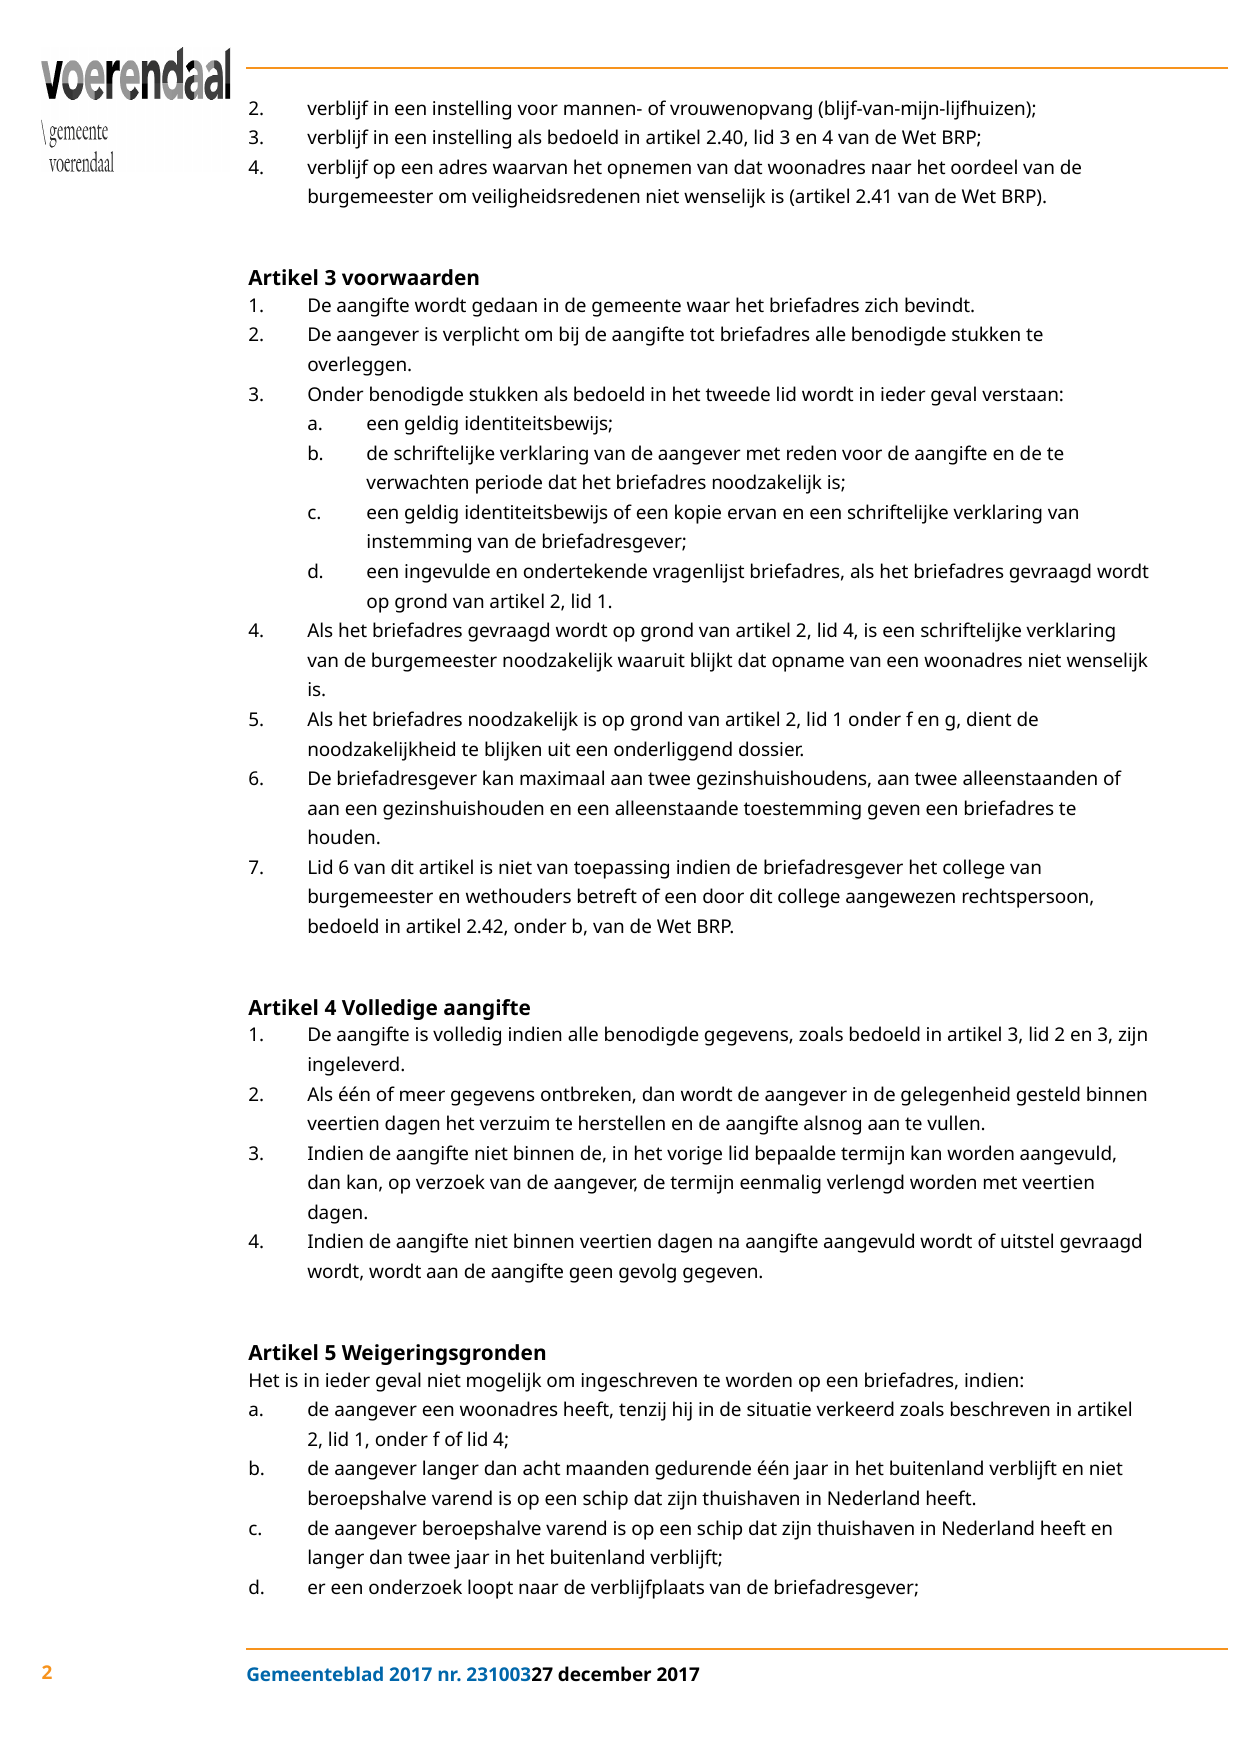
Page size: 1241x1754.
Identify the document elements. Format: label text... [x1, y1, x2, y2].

list Als het briefadres noodzakelijk is op grond van artikel 2, lid 1 onder f en g, dient de noodzakelijkheid te blijken uit een onderliggend dossier. [248, 706, 1152, 761]
list Als één of meer gegevens ontbreken, dan wordt de aangever in de gelegenheid gesteld binnen veertien dagen het verzuim te herstellen en de aangifte alsnog aan te vullen. [248, 1081, 1152, 1136]
list er een onderzoek loopt naar de verblijfplaats van de briefadresgever; [248, 1574, 1152, 1599]
list de schriftelijke verklaring van de aangever met reden voor de aangifte en de te verwachten periode dat het briefadres noodzakelijk is; [307, 440, 1152, 495]
list Indien de aangifte niet binnen de, in het vorige lid bepaalde termijn kan worden aangevuld, dan kan, op verzoek van de aangever, de termijn eenmalig verlengd worden met veertien dagen. [248, 1140, 1152, 1225]
list de aangever langer dan acht maanden gedurende één jaar in het buitenland verblijft en niet beroepshalve varend is op een schip dat zijn thuishaven in Nederland heeft. [248, 1456, 1152, 1511]
text Artikel 5 Weigeringsgronden [248, 1338, 1152, 1367]
list Onder benodigde stukken als bedoeld in het tweede lid wordt in ieder geval verstaan: [248, 381, 1152, 406]
list de aangever beroepshalve varend is op een schip dat zijn thuishaven in Nederland heeft en langer dan twee jaar in het buitenland verblijft; [248, 1515, 1152, 1570]
text Het is in ieder geval niet mogelijk om ingeschreven te worden op een briefadres, indien: [248, 1367, 1152, 1392]
text Artikel 4 Volledige aangifte [248, 993, 1152, 1022]
list De aangever is verplicht om bij de aangifte tot briefadres alle benodigde stukken te overleggen. [248, 322, 1152, 377]
list De aangifte is volledig indien alle benodigde gegevens, zoals bedoeld in artikel 3, lid 2 en 3, zijn ingeleverd. [248, 1022, 1152, 1077]
list verblijf op een adres waarvan het opnemen van dat woonadres naar het oordeel van de burgemeester om veiligheidsredenen niet wenselijk is (artikel 2.41 van de Wet BRP). [248, 154, 1152, 209]
list de aangever een woonadres heeft, tenzij hij in de situatie verkeerd zoals beschreven in artikel 2, lid 1, onder f of lid 4; [248, 1396, 1152, 1452]
picture [41, 47, 231, 172]
list Indien de aangifte niet binnen veertien dagen na aangifte aangevuld wordt of uitstel gevraagd wordt, wordt aan de aangifte geen gevolg gegeven. [248, 1229, 1152, 1284]
list De briefadresgever kan maximaal aan twee gezinshuishoudens, aan twee alleenstaanden of aan een gezinshuishouden en een alleenstaande toestemming geven een briefadres te houden. [248, 765, 1152, 850]
list De aangifte wordt gedaan in de gemeente waar het briefadres zich bevindt. [248, 292, 1152, 318]
list een geldig identiteitsbewijs of een kopie ervan en een schriftelijke verklaring van instemming van de briefadresgever; [307, 499, 1152, 554]
list een ingevulde en ondertekende vragenlijst briefadres, als het briefadres gevraagd wordt op grond van artikel 2, lid 1. [307, 558, 1152, 613]
list Lid 6 van dit artikel is niet van toepassing indien de briefadresgever het college van burgemeester en wethouders betreft of een door dit college aangewezen rechtspersoon, bedoeld in artikel 2.42, onder b, van de Wet BRP. [248, 854, 1152, 939]
list een geldig identiteitsbewijs; [307, 410, 1152, 436]
list verblijf in een instelling voor mannen- of vrouwenopvang (blijf-van-mijn-lijfhuizen); [248, 95, 1152, 121]
text Artikel 3 voorwaarden [248, 263, 1152, 292]
list Als het briefadres gevraagd wordt op grond van artikel 2, lid 4, is een schriftelijke verklaring van de burgemeester noodzakelijk waaruit blijkt dat opname van een woonadres niet wenselijk is. [248, 617, 1152, 702]
list verblijf in een instelling als bedoeld in artikel 2.40, lid 3 en 4 van de Wet BRP; [248, 124, 1152, 150]
